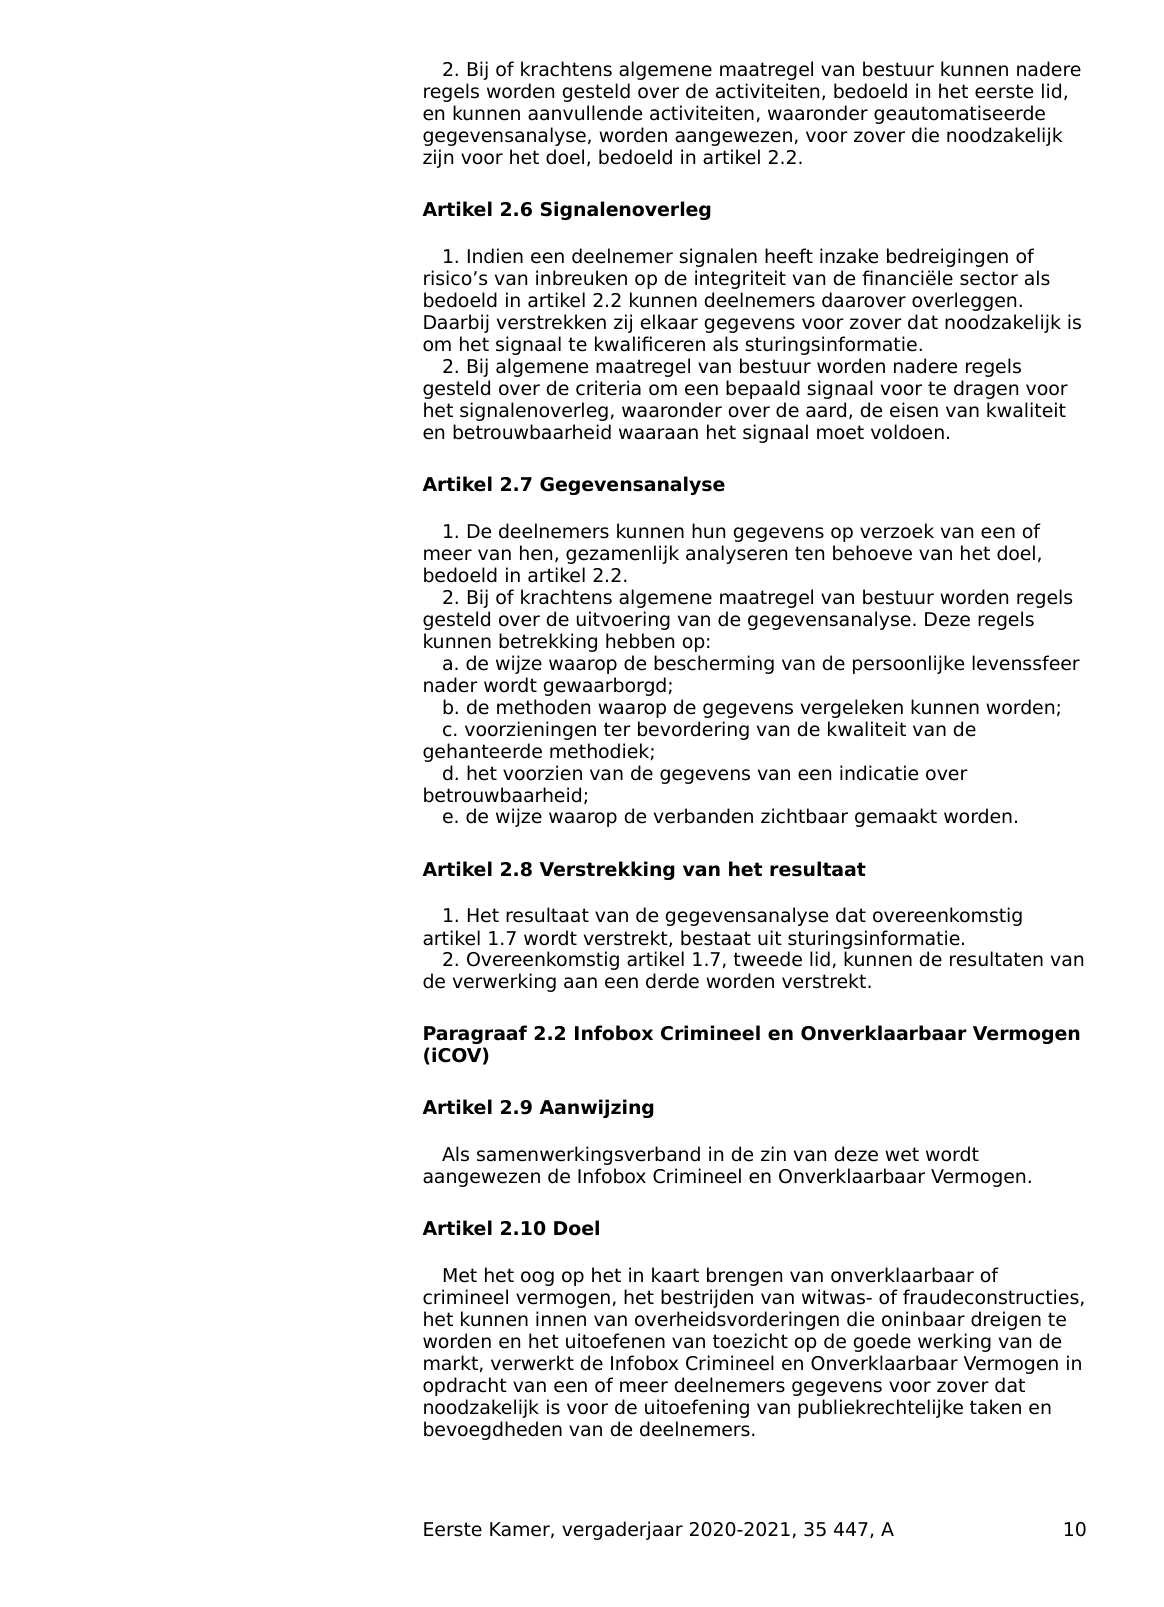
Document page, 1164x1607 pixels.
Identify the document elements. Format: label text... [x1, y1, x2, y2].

text 2. Bij algemene maatregel van bestuur worden nadere regels gesteld over de criteria om een bepaald signaal voor te dragen voor het signalenoverleg, waaronder over de aard, de eisen van kwaliteit en betrouwbaarheid waaraan het signaal moet voldoen. [422, 356, 1087, 444]
subtitle Artikel 2.9 Aanwijzing [422, 1097, 1087, 1119]
text 2. Overeenkomstig artikel 1.7, tweede lid, kunnen de resultaten van de verwerking aan een derde worden verstrekt. [422, 949, 1087, 993]
subtitle Paragraaf 2.2 Infobox Crimineel en Onverklaarbaar Vermogen (iCOV) [422, 1023, 1087, 1067]
subtitle Artikel 2.10 Doel [422, 1218, 1087, 1240]
text 1. Indien een deelnemer signalen heeft inzake bedreigingen of risico’s van inbreuken op de integriteit van de financiële sector als bedoeld in artikel 2.2 kunnen deelnemers daarover overleggen. Daarbij verstrekken zij elkaar gegevens voor zover dat noodzakelijk is om het signaal te kwalificeren als sturingsinformatie. [422, 246, 1087, 356]
text 1. Het resultaat van de gegevensanalyse dat overeenkomstig artikel 1.7 wordt verstrekt, bestaat uit sturingsinformatie. [422, 905, 1087, 949]
text 2. Bij of krachtens algemene maatregel van bestuur kunnen nadere regels worden gesteld over de activiteiten, bedoeld in het eerste lid, en kunnen aanvullende activiteiten, waaronder geautomatiseerde gegevensanalyse, worden aangewezen, voor zover die noodzakelijk zijn voor het doel, bedoeld in artikel 2.2. [422, 59, 1087, 169]
text d. het voorzien van de gegevens van een indicatie over betrouwbaarheid; [422, 762, 1087, 806]
subtitle Artikel 2.7 Gegevensanalyse [422, 474, 1087, 496]
text 2. Bij of krachtens algemene maatregel van bestuur worden regels gesteld over de uitvoering van de gegevensanalyse. Deze regels kunnen betrekking hebben op: [422, 587, 1087, 653]
text Als samenwerkingsverband in de zin van deze wet wordt aangewezen de Infobox Crimineel en Onverklaarbaar Vermogen. [422, 1144, 1087, 1188]
text a. de wijze waarop de bescherming van de persoonlijke levenssfeer nader wordt gewaarborgd; [422, 653, 1087, 697]
text 1. De deelnemers kunnen hun gegevens op verzoek van een of meer van hen, gezamenlijk analyseren ten behoeve van het doel, bedoeld in artikel 2.2. [422, 521, 1087, 587]
subtitle Artikel 2.6 Signalenoverleg [422, 199, 1087, 221]
text b. de methoden waarop de gegevens vergeleken kunnen worden; [422, 697, 1087, 718]
subtitle Artikel 2.8 Verstrekking van het resultaat [422, 858, 1087, 880]
text Met het oog op het in kaart brengen van onverklaarbaar of crimineel vermogen, het bestrijden van witwas- of fraudeconstructies, het kunnen innen van overheidsvorderingen die oninbaar dreigen te worden en het uitoefenen van toezicht op de goede werking van de markt, verwerkt de Infobox Crimineel en Onverklaarbaar Vermogen in opdracht van een of meer deelnemers gegevens voor zover dat noodzakelijk is voor de uitoefening van publiekrechtelijke taken en bevoegdheden van de deelnemers. [422, 1265, 1087, 1441]
text c. voorzieningen ter bevordering van de kwaliteit van de gehanteerde methodiek; [422, 718, 1087, 762]
text e. de wijze waarop de verbanden zichtbaar gemaakt worden. [422, 806, 1087, 828]
